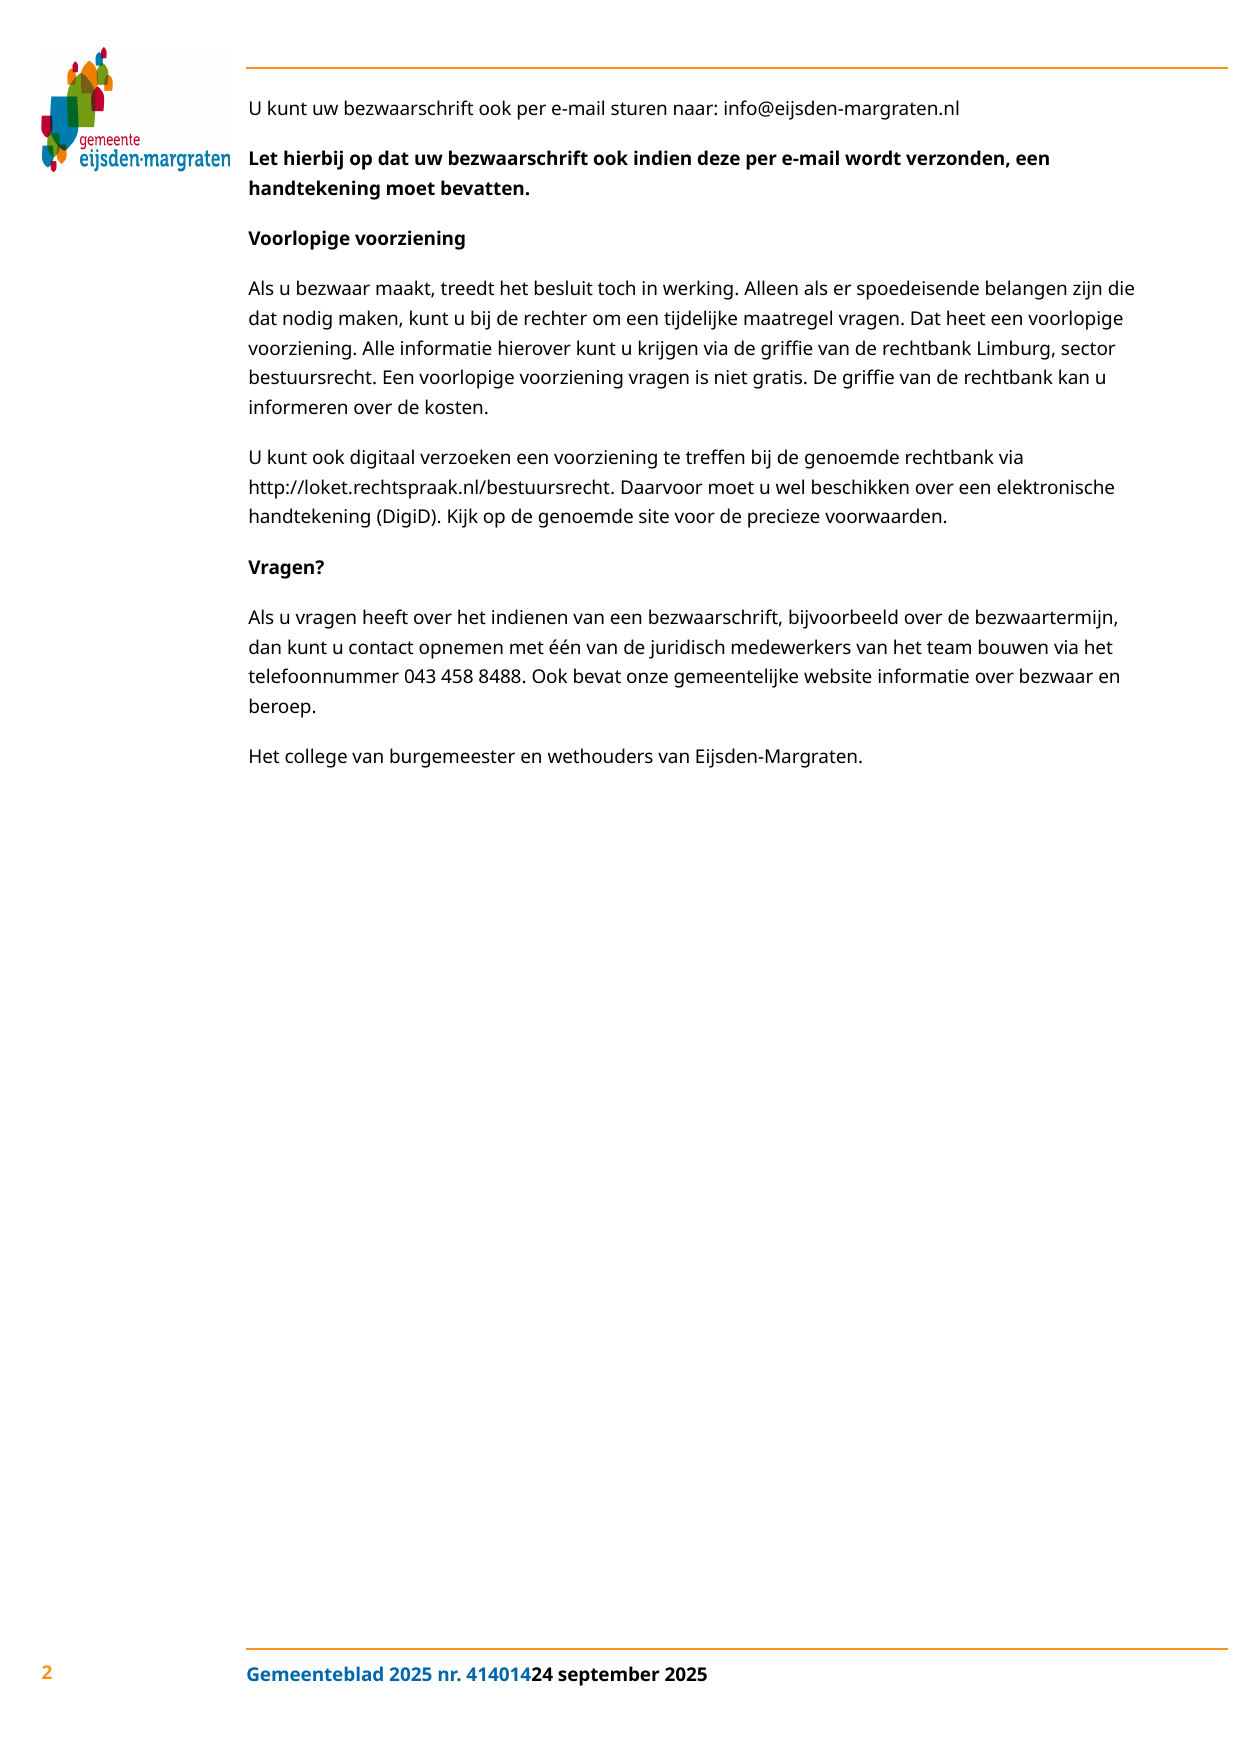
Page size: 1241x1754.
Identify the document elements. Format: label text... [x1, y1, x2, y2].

text U kunt ook digitaal verzoeken een voorziening te treffen bij de genoemde rechtbank via http://loket.rechtspraak.nl/bestuursrecht. Daarvoor moet u wel beschikken over een elektronische handtekening (DigiD). Kijk op de genoemde site voor de precieze voorwaarden. [248, 444, 1152, 529]
picture [41, 47, 231, 172]
text Voorlopige voorziening [248, 225, 1152, 251]
text Als u bezwaar maakt, treedt het besluit toch in werking. Alleen als er spoedeisende belangen zijn die dat nodig maken, kunt u bij de rechter om een tijdelijke maatregel vragen. Dat heet een voorlopige voorziening. Alle informatie hierover kunt u krijgen via de griffie van de rechtbank Limburg, sector bestuursrecht. Een voorlopige voorziening vragen is niet gratis. De griffie van de rechtbank kan u informeren over de kosten. [248, 276, 1152, 420]
text Vragen? [248, 554, 1152, 580]
text Als u vragen heeft over het indienen van een bezwaarschrift, bijvoorbeeld over de bezwaartermijn, dan kunt u contact opnemen met één van de juridisch medewerkers van het team bouwen via het telefoonnummer 043 458 8488. Ook bevat onze gemeentelijke website informatie over bezwaar en beroep. [248, 604, 1152, 719]
text Het college van burgemeester en wethouders van Eijsden-Margraten. [248, 743, 1152, 769]
text Let hierbij op dat uw bezwaarschrift ook indien deze per e-mail wordt verzonden, een handtekening moet bevatten. [248, 145, 1152, 201]
text U kunt uw bezwaarschrift ook per e-mail sturen naar: info@eijsden-margraten.nl [248, 95, 1152, 121]
